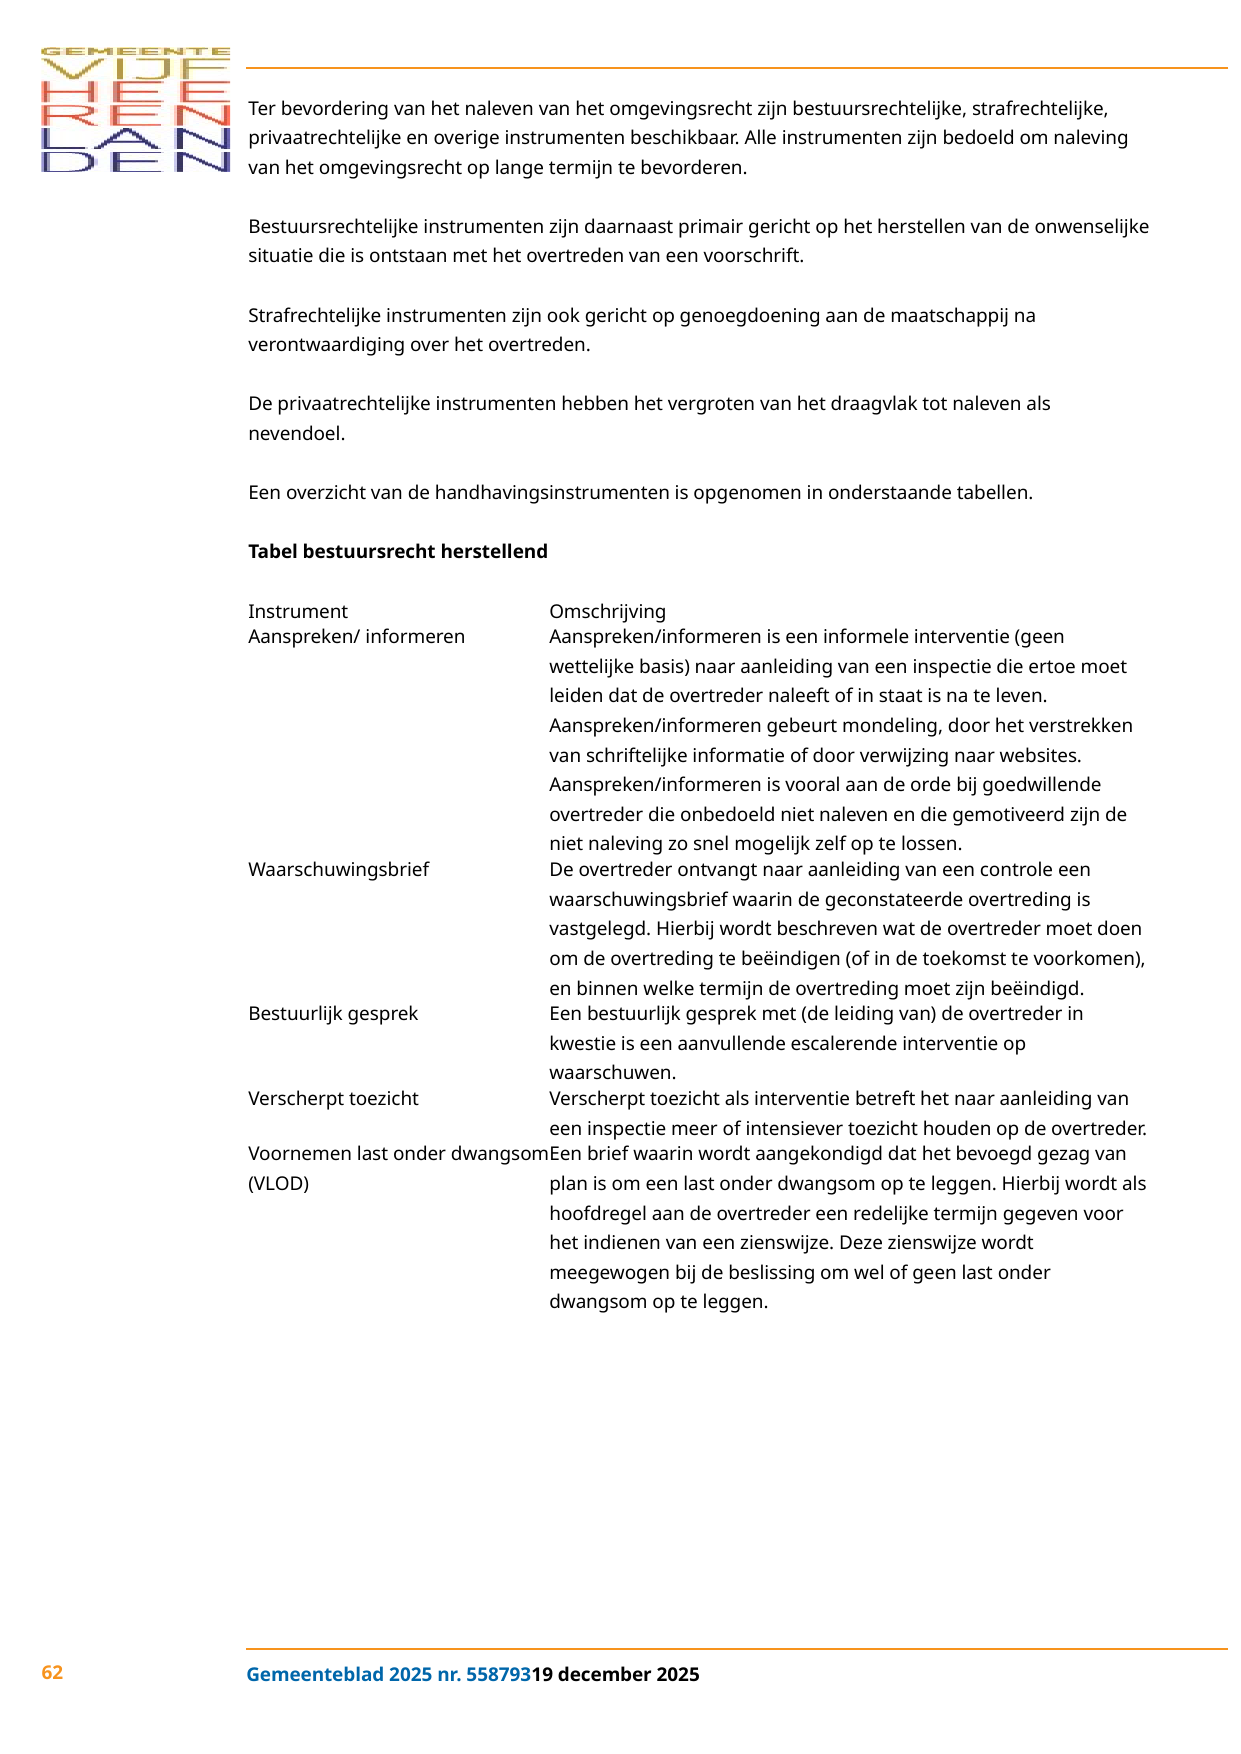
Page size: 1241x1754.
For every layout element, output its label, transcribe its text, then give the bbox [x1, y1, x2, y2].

table_header Omschrijving [549, 598, 1152, 623]
text Strafrechtelijke instrumenten zijn ook gericht op genoegdoening aan de maatschappij na verontwaardiging over het overtreden. [248, 302, 1152, 357]
table_cell Verscherpt toezicht [248, 1085, 549, 1141]
table_cell Aanspreken/ informeren [248, 624, 549, 856]
text Bestuursrechtelijke instrumenten zijn daarnaast primair gericht op het herstellen van de onwenselijke situatie die is ontstaan met het overtreden van een voorschrift. [248, 213, 1152, 268]
text Tabel bestuursrecht herstellend [248, 538, 1152, 564]
text Een overzicht van de handhavingsinstrumenten is opgenomen in onderstaande tabellen. [248, 479, 1152, 505]
text De privaatrechtelijke instrumenten hebben het vergroten van het draagvlak tot naleven als nevendoel. [248, 391, 1152, 446]
table_cell Een bestuurlijk gesprek met (de leiding van) de overtreder in kwestie is een aanvullende escalerende interventie op waarschuwen. [549, 1000, 1152, 1085]
table_header Instrument [248, 598, 549, 623]
table_cell Waarschuwingsbrief [248, 856, 549, 1000]
table_cell De overtreder ontvangt naar aanleiding van een controle een waarschuwingsbrief waarin de geconstateerde overtreding is vastgelegd. Hierbij wordt beschreven wat de overtreder moet doen om de overtreding te beëindigen (of in de toekomst te voorkomen), en binnen welke termijn de overtreding moet zijn beëindigd. [549, 856, 1152, 1000]
table_cell Bestuurlijk gesprek [248, 1000, 549, 1085]
table_cell Verscherpt toezicht als interventie betreft het naar aanleiding van een inspectie meer of intensiever toezicht houden op de overtreder. [549, 1085, 1152, 1141]
picture [41, 47, 231, 172]
text Ter bevordering van het naleven van het omgevingsrecht zijn bestuursrechtelijke, strafrechtelijke, privaatrechtelijke en overige instrumenten beschikbaar. Alle instrumenten zijn bedoeld om naleving van het omgevingsrecht op lange termijn te bevorderen. [248, 95, 1152, 180]
table_cell Aanspreken/informeren is een informele interventie (geen wettelijke basis) naar aanleiding van een inspectie die ertoe moet leiden dat de overtreder naleeft of in staat is na te leven. Aanspreken/informeren gebeurt mondeling, door het verstrekken van schriftelijke informatie of door verwijzing naar websites. Aanspreken/informeren is vooral aan de orde bij goedwillende overtreder die onbedoeld niet naleven en die gemotiveerd zijn de niet naleving zo snel mogelijk zelf op te lossen. [549, 624, 1152, 856]
table_cell Voornemen last onder dwangsom (VLOD) [248, 1141, 549, 1314]
table_cell Een brief waarin wordt aangekondigd dat het bevoegd gezag van plan is om een last onder dwangsom op te leggen. Hierbij wordt als hoofdregel aan de overtreder een redelijke termijn gegeven voor het indienen van een zienswijze. Deze zienswijze wordt meegewogen bij de beslissing om wel of geen last onder dwangsom op te leggen. [549, 1141, 1152, 1314]
